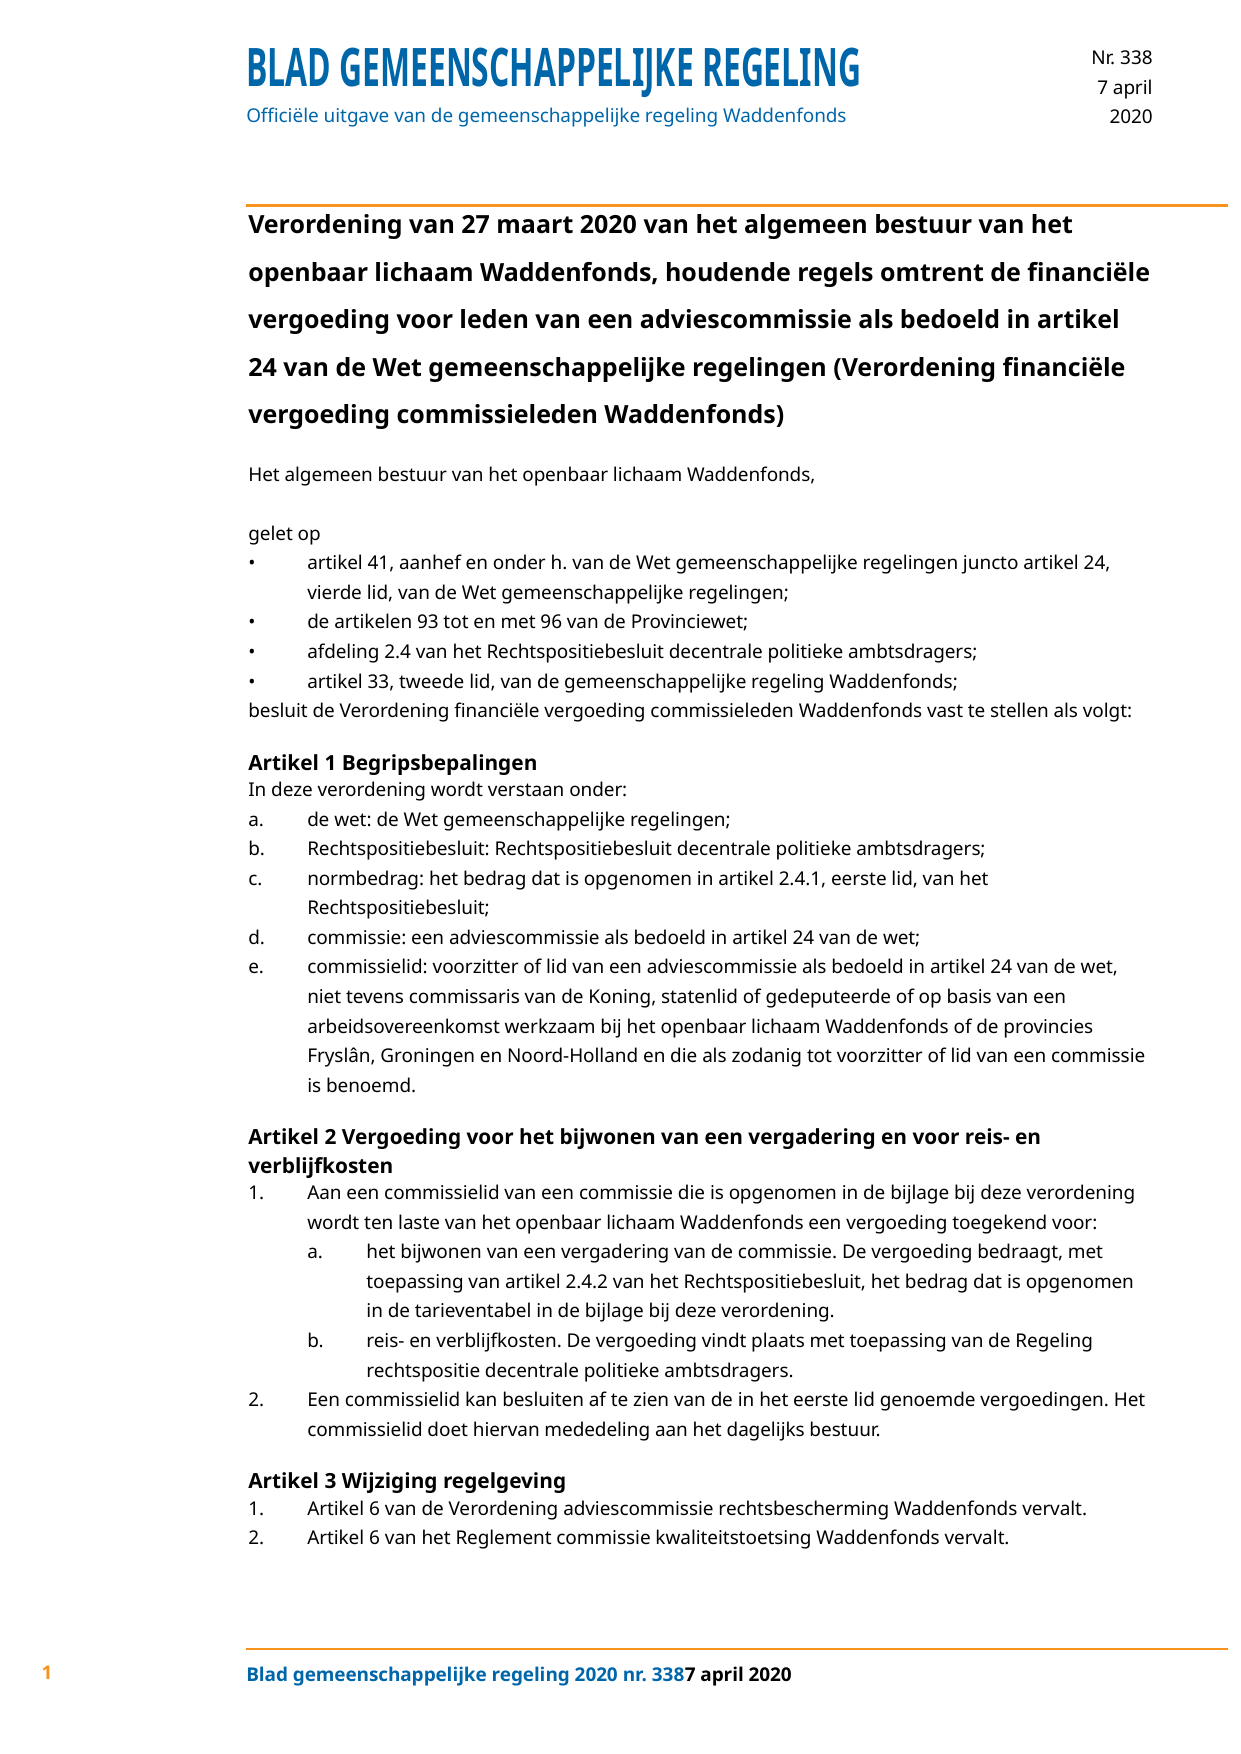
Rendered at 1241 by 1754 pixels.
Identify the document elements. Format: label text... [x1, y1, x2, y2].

list normbedrag: het bedrag dat is opgenomen in artikel 2.4.1, eerste lid, van het Rechtspositiebesluit; [248, 865, 1152, 920]
list artikel 33, tweede lid, van de gemeenschappelijke regeling Waddenfonds; [248, 668, 1152, 693]
list de wet: de Wet gemeenschappelijke regelingen; [248, 806, 1152, 832]
list commissie: een adviescommissie als bedoeld in artikel 24 van de wet; [248, 924, 1152, 950]
list afdeling 2.4 van het Rechtspositiebesluit decentrale politieke ambtsdragers; [248, 638, 1152, 664]
list Rechtspositiebesluit: Rechtspositiebesluit decentrale politieke ambtsdragers; [248, 835, 1152, 861]
list Een commissielid kan besluiten af te zien van de in het eerste lid genoemde vergoedingen. Het commissielid doet hiervan mededeling aan het dagelijks bestuur. [248, 1386, 1152, 1442]
list Artikel 6 van het Reglement commissie kwaliteitstoetsing Waddenfonds vervalt. [248, 1524, 1152, 1550]
picture [41, 47, 231, 172]
text besluit de Verordening financiële vergoeding commissieleden Waddenfonds vast te stellen als volgt: [248, 697, 1152, 723]
text Het algemeen bestuur van het openbaar lichaam Waddenfonds, [248, 461, 1152, 486]
text gelet op [248, 520, 1152, 546]
list commissielid: voorzitter of lid van een adviescommissie als bedoeld in artikel 24 van de wet, niet tevens commissaris van de Koning, statenlid of gedeputeerde of op basis van een arbeidsovereenkomst werkzaam bij het openbaar lichaam Waddenfonds of de provincies Fryslân, Groningen en Noord-Holland en die als zodanig tot voorzitter of lid van een commissie is benoemd. [248, 954, 1152, 1098]
text Artikel 1 Begripsbepalingen [248, 748, 1152, 776]
text Verordening van 27 maart 2020 van het algemeen bestuur van het openbaar lichaam Waddenfonds, houdende regels omtrent de financiële vergoeding voor leden van een adviescommissie als bedoeld in artikel 24 van de Wet gemeenschappelijke regelingen (Verordening financiële vergoeding commissieleden Waddenfonds) [248, 207, 1152, 431]
list Artikel 6 van de Verordening adviescommissie rechtsbescherming Waddenfonds vervalt. [248, 1495, 1152, 1521]
text Artikel 2 Vergoeding voor het bijwonen van een vergadering en voor reis- en verblijfkosten [248, 1122, 1152, 1179]
list Aan een commissielid van een commissie die is opgenomen in de bijlage bij deze verordening wordt ten laste van het openbaar lichaam Waddenfonds een vergoeding toegekend voor: [248, 1179, 1152, 1235]
list het bijwonen van een vergadering van de commissie. De vergoeding bedraagt, met toepassing van artikel 2.4.2 van het Rechtspositiebesluit, het bedrag dat is opgenomen in de tarieventabel in de bijlage bij deze verordening. [307, 1238, 1152, 1323]
text In deze verordening wordt verstaan onder: [248, 776, 1152, 802]
list de artikelen 93 tot en met 96 van de Provinciewet; [248, 609, 1152, 634]
list reis- en verblijfkosten. De vergoeding vindt plaats met toepassing van de Regeling rechtspositie decentrale politieke ambtsdragers. [307, 1327, 1152, 1383]
list artikel 41, aanhef en onder h. van de Wet gemeenschappelijke regelingen juncto artikel 24, vierde lid, van de Wet gemeenschappelijke regelingen; [248, 549, 1152, 605]
text Artikel 3 Wijziging regelgeving [248, 1466, 1152, 1495]
